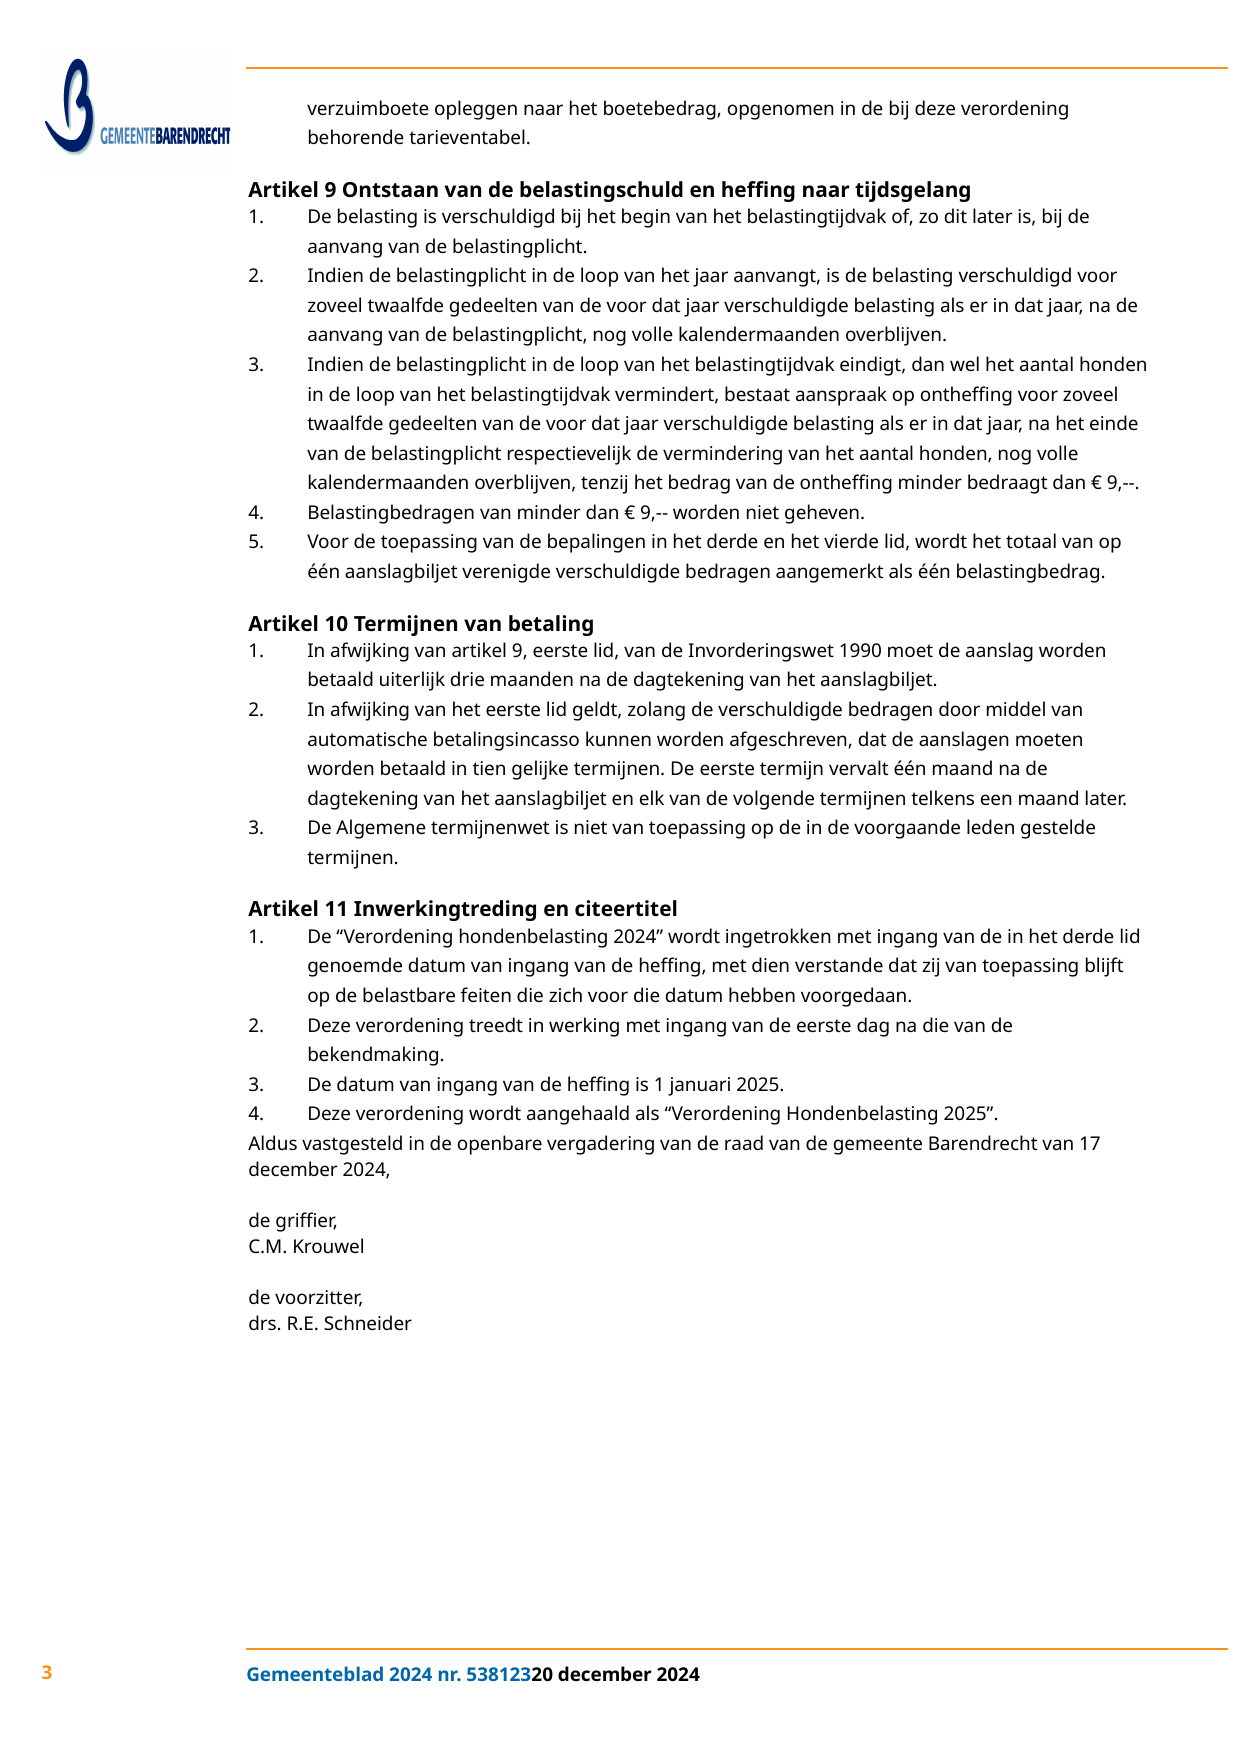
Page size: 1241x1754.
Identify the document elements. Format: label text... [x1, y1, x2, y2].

list Indien de belastingplicht in de loop van het jaar aanvangt, is de belasting verschuldigd voor zoveel twaalfde gedeelten van de voor dat jaar verschuldigde belasting als er in dat jaar, na de aanvang van de belastingplicht, nog volle kalendermaanden overblijven. [248, 262, 1152, 347]
list In afwijking van artikel 9, eerste lid, van de Invorderingswet 1990 moet de aanslag worden betaald uiterlijk drie maanden na de dagtekening van het aanslagbiljet. [248, 637, 1152, 692]
list In afwijking van het eerste lid geldt, zolang de verschuldigde bedragen door middel van automatische betalingsincasso kunnen worden afgeschreven, dat de aanslagen moeten worden betaald in tien gelijke termijnen. De eerste termijn vervalt één maand na de dagtekening van het aanslagbiljet en elk van de volgende termijnen telkens een maand later. [248, 696, 1152, 811]
list Deze verordening wordt aangehaald als “Verordening Hondenbelasting 2025”. [248, 1101, 1152, 1126]
text Aldus vastgesteld in de openbare vergadering van de raad van de gemeente Barendrecht van 17 december 2024, [248, 1130, 1152, 1182]
list Indien de belastingplicht in de loop van het belastingtijdvak eindigt, dan wel het aantal honden in de loop van het belastingtijdvak vermindert, bestaat aanspraak op ontheffing voor zoveel twaalfde gedeelten van de voor dat jaar verschuldigde belasting als er in dat jaar, na het einde van de belastingplicht respectievelijk de vermindering van het aantal honden, nog volle kalendermaanden overblijven, tenzij het bedrag van de ontheffing minder bedraagt dan € 9,--. [248, 351, 1152, 495]
list De datum van ingang van de heffing is 1 januari 2025. [248, 1071, 1152, 1097]
list De “Verordening hondenbelasting 2024” wordt ingetrokken met ingang van de in het derde lid genoemde datum van ingang van de heffing, met dien verstande dat zij van toepassing blijft op de belastbare feiten die zich voor die datum hebben voorgedaan. [248, 923, 1152, 1008]
list De belasting is verschuldigd bij het begin van het belastingtijdvak of, zo dit later is, bij de aanvang van de belastingplicht. [248, 203, 1152, 258]
text C.M. Krouwel [248, 1233, 1152, 1259]
text Artikel 10 Termijnen van betaling [248, 609, 1152, 637]
list De Algemene termijnenwet is niet van toepassing op de in de voorgaande leden gestelde termijnen. [248, 814, 1152, 870]
list Deze verordening treedt in werking met ingang van de eerste dag na die van de bekendmaking. [248, 1012, 1152, 1067]
list Voor de toepassing van de bepalingen in het derde en het vierde lid, wordt het totaal van op één aanslagbiljet verenigde verschuldigde bedragen aangemerkt als één belastingbedrag. [248, 529, 1152, 584]
text de voorzitter, [248, 1284, 1152, 1310]
list verzuimboete opleggen naar het boetebedrag, opgenomen in de bij deze verordening behorende tarieventabel. [248, 95, 1152, 150]
list Belastingbedragen van minder dan € 9,-- worden niet geheven. [248, 499, 1152, 525]
text Artikel 9 Ontstaan van de belastingschuld en heffing naar tijdsgelang [248, 175, 1152, 203]
text drs. R.E. Schneider [248, 1310, 1152, 1336]
text de griffier, [248, 1207, 1152, 1233]
picture [41, 47, 231, 172]
text Artikel 11 Inwerkingtreding en citeertitel [248, 894, 1152, 923]
